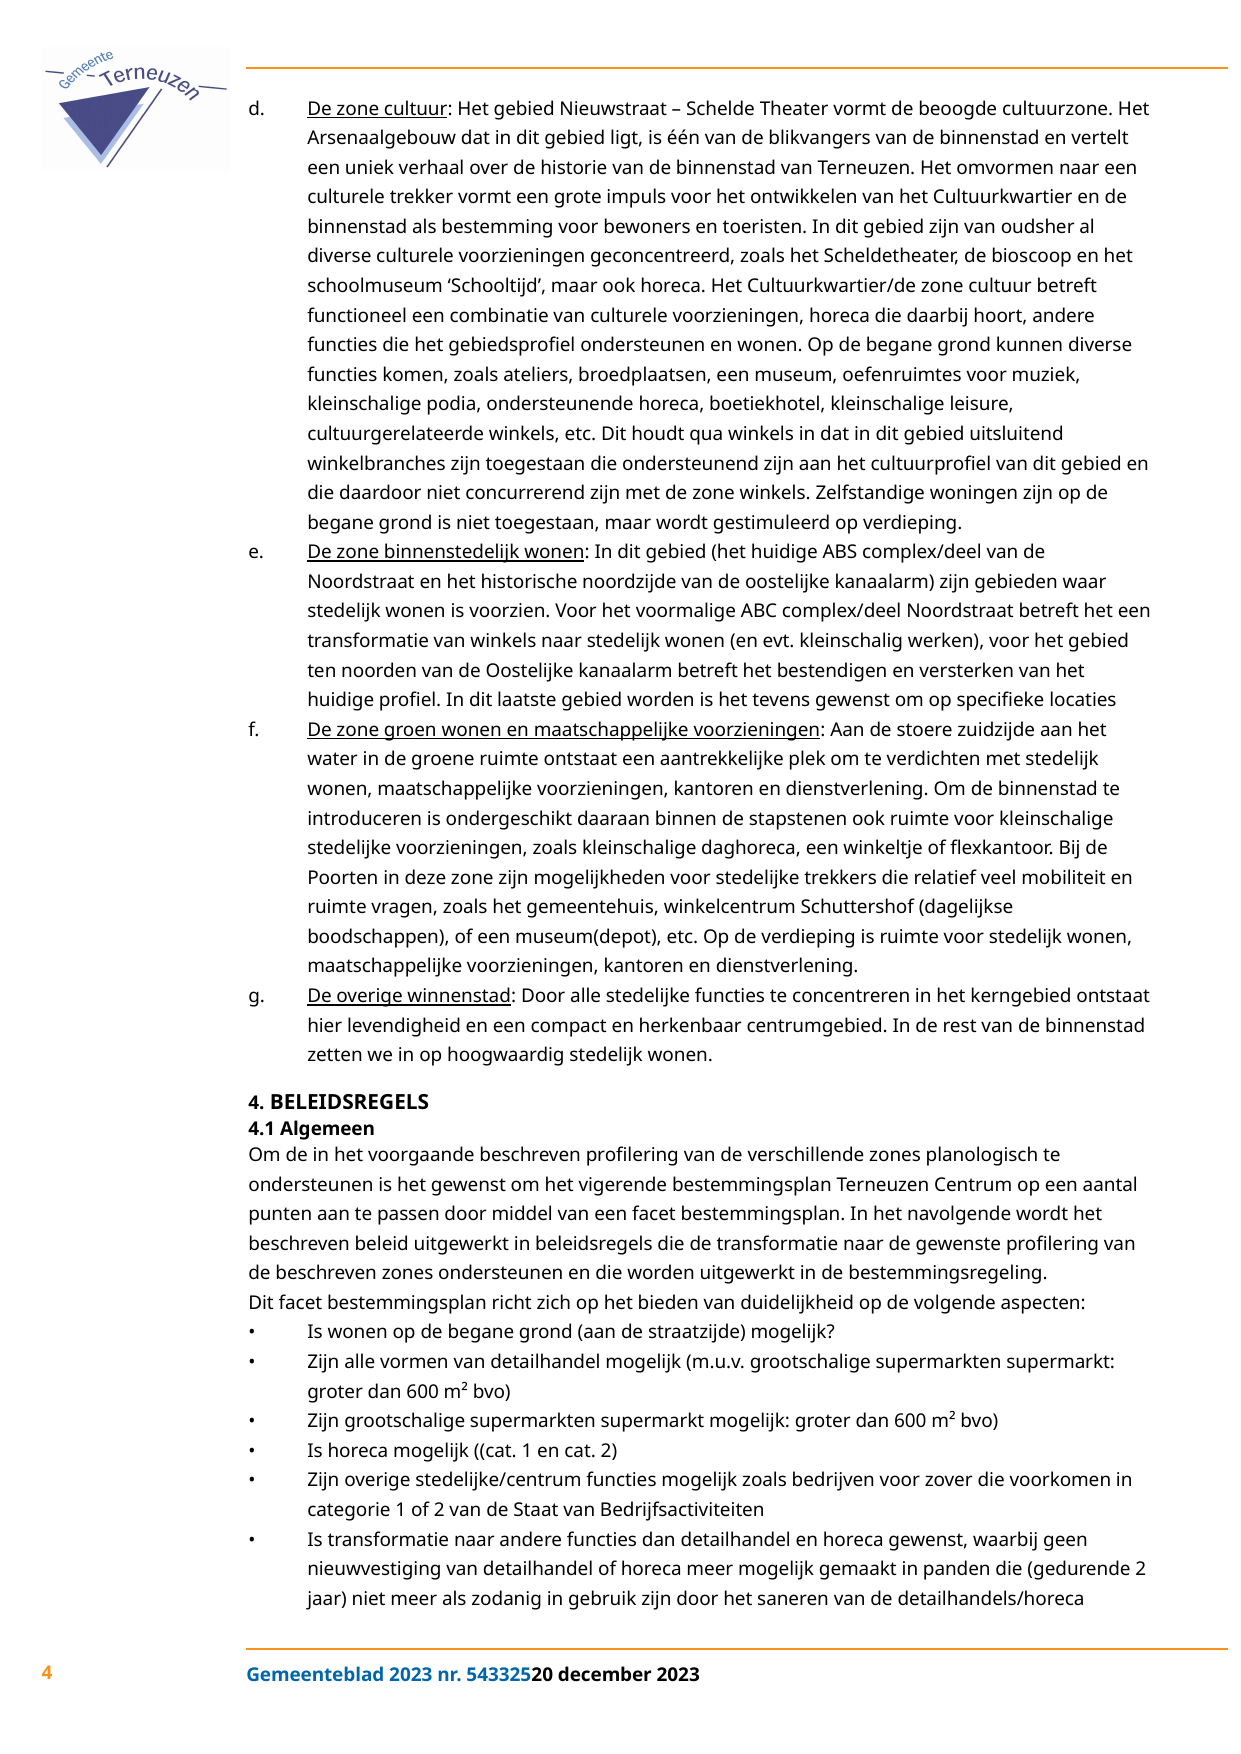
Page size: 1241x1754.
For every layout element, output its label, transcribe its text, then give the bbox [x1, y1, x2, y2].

list Zijn grootschalige supermarkten supermarkt mogelijk: groter dan 600 m² bvo) [248, 1407, 1152, 1433]
list Zijn overige stedelijke/centrum functies mogelijk zoals bedrijven voor zover die voorkomen in categorie 1 of 2 van de Staat van Bedrijfsactiviteiten [248, 1467, 1152, 1522]
list De overige winnenstad: Door alle stedelijke functies te concentreren in het kerngebied ontstaat hier levendigheid en een compact en herkenbaar centrumgebied. In de rest van de binnenstad zetten we in op hoogwaardig stedelijk wonen. [248, 982, 1152, 1067]
list De zone binnenstedelijk wonen: In dit gebied (het huidige ABS complex/deel van de Noordstraat en het historische noordzijde van de oostelijke kanaalarm) zijn gebieden waar stedelijk wonen is voorzien. Voor het voormalige ABC complex/deel Noordstraat betreft het een transformatie van winkels naar stedelijk wonen (en evt. kleinschalig werken), voor het gebied ten noorden van de Oostelijke kanaalarm betreft het bestendigen en versterken van het huidige profiel. In dit laatste gebied worden is het tevens gewenst om op specifieke locaties [248, 538, 1152, 712]
text Dit facet bestemmingsplan richt zich op het bieden van duidelijkheid op de volgende aspecten: [248, 1289, 1152, 1315]
list Is transformatie naar andere functies dan detailhandel en horeca gewenst, waarbij geen nieuwvestiging van detailhandel of horeca meer mogelijk gemaakt in panden die (gedurende 2 jaar) niet meer als zodanig in gebruik zijn door het saneren van de detailhandels/horeca [248, 1526, 1152, 1611]
picture [41, 47, 231, 172]
list De zone cultuur: Het gebied Nieuwstraat – Schelde Theater vormt de beoogde cultuurzone. Het Arsenaalgebouw dat in dit gebied ligt, is één van de blikvangers van de binnenstad en vertelt een uniek verhaal over de historie van de binnenstad van Terneuzen. Het omvormen naar een culturele trekker vormt een grote impuls voor het ontwikkelen van het Cultuurkwartier en de binnenstad als bestemming voor bewoners en toeristen. In dit gebied zijn van oudsher al diverse culturele voorzieningen geconcentreerd, zoals het Scheldetheater, de bioscoop en het schoolmuseum ‘Schooltijd’, maar ook horeca. Het Cultuurkwartier/de zone cultuur betreft functioneel een combinatie van culturele voorzieningen, horeca die daarbij hoort, andere functies die het gebiedsprofiel ondersteunen en wonen. Op de begane grond kunnen diverse functies komen, zoals ateliers, broedplaatsen, een museum, oefenruimtes voor muziek, kleinschalige podia, ondersteunende horeca, boetiekhotel, kleinschalige leisure, cultuurgerelateerde winkels, etc. Dit houdt qua winkels in dat in dit gebied uitsluitend winkelbranches zijn toegestaan die ondersteunend zijn aan het cultuurprofiel van dit gebied en die daardoor niet concurrerend zijn met de zone winkels. Zelfstandige woningen zijn op de begane grond is niet toegestaan, maar wordt gestimuleerd op verdieping. [248, 95, 1152, 535]
list Zijn alle vormen van detailhandel mogelijk (m.u.v. grootschalige supermarkten supermarkt: groter dan 600 m² bvo) [248, 1348, 1152, 1404]
list Is horeca mogelijk ((cat. 1 en cat. 2) [248, 1437, 1152, 1463]
text Om de in het voorgaande beschreven profilering van de verschillende zones planologisch te ondersteunen is het gewenst om het vigerende bestemmingsplan Terneuzen Centrum op een aantal punten aan te passen door middel van een facet bestemmingsplan. In het navolgende wordt het beschreven beleid uitgewerkt in beleidsregels die de transformatie naar de gewenste profilering van de beschreven zones ondersteunen en die worden uitgewerkt in de bestemmingsregeling. [248, 1141, 1152, 1285]
text 4. BELEIDSREGELS [248, 1087, 1152, 1116]
list De zone groen wonen en maatschappelijke voorzieningen: Aan de stoere zuidzijde aan het water in de groene ruimte ontstaat een aantrekkelijke plek om te verdichten met stedelijk wonen, maatschappelijke voorzieningen, kantoren en dienstverlening. Om de binnenstad te introduceren is ondergeschikt daaraan binnen de stapstenen ook ruimte voor kleinschalige stedelijke voorzieningen, zoals kleinschalige daghoreca, een winkeltje of flexkantoor. Bij de Poorten in deze zone zijn mogelijkheden voor stedelijke trekkers die relatief veel mobiliteit en ruimte vragen, zoals het gemeentehuis, winkelcentrum Schuttershof (dagelijkse boodschappen), of een museum(depot), etc. Op de verdieping is ruimte voor stedelijk wonen, maatschappelijke voorzieningen, kantoren en dienstverlening. [248, 716, 1152, 978]
list Is wonen op de begane grond (aan de straatzijde) mogelijk? [248, 1319, 1152, 1344]
text 4.1 Algemeen [248, 1116, 1152, 1141]
